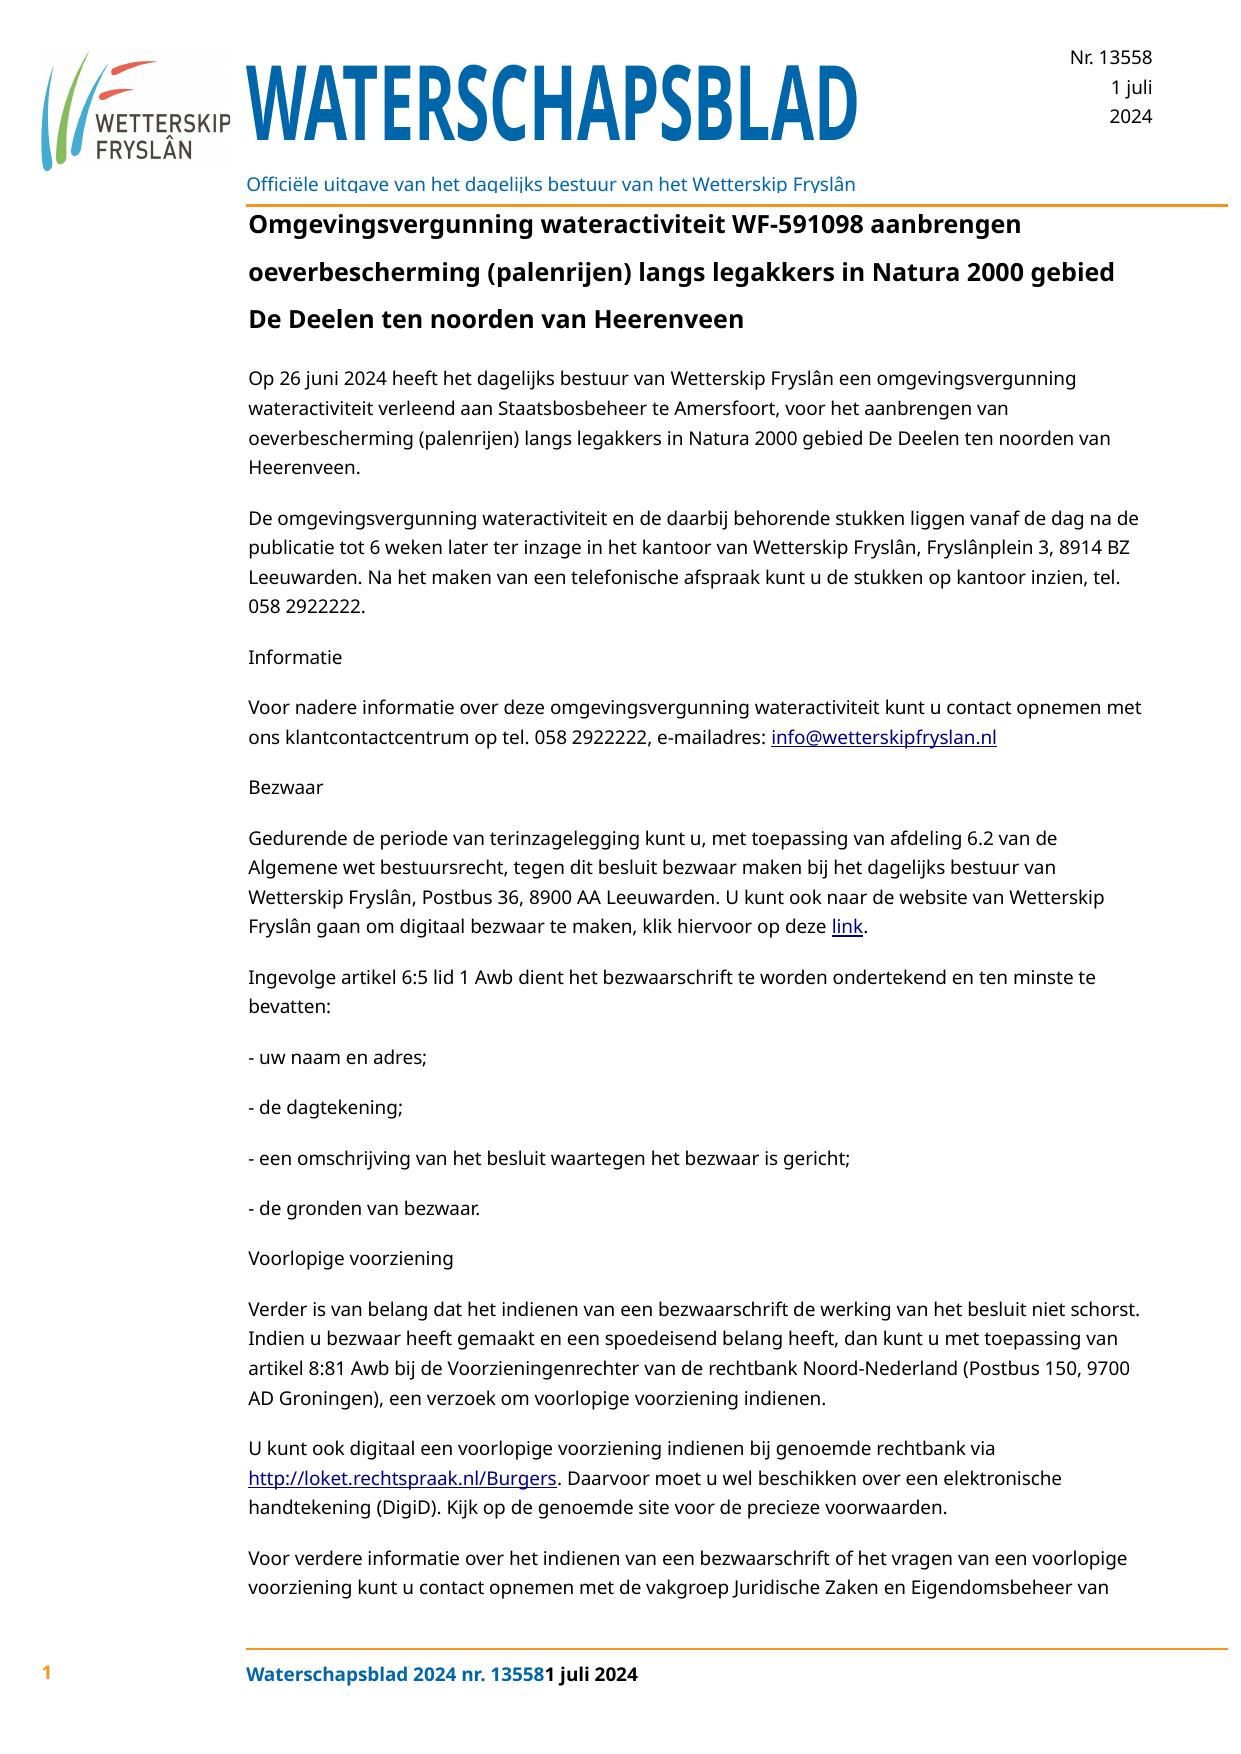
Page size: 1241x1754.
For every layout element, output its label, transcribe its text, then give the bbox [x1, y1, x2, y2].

text Gedurende de periode van terinzagelegging kunt u, met toepassing van afdeling 6.2 van de Algemene wet bestuursrecht, tegen dit besluit bezwaar maken bij het dagelijks bestuur van Wetterskip Fryslân, Postbus 36, 8900 AA Leeuwarden. U kunt ook naar de website van Wetterskip Fryslân gaan om digitaal bezwaar te maken, klik hiervoor op deze link. [248, 825, 1152, 939]
text - een omschrijving van het besluit waartegen het bezwaar is gericht; [248, 1145, 1152, 1170]
text Omgevingsvergunning wateractiviteit WF-591098 aanbrengen oeverbescherming (palenrijen) langs legakkers in Natura 2000 gebied De Deelen ten noorden van Heerenveen [248, 207, 1152, 336]
text Voorlopige voorziening [248, 1246, 1152, 1271]
picture [41, 47, 231, 172]
text Voor verdere informatie over het indienen van een bezwaarschrift of het vragen van een voorlopige voorziening kunt u contact opnemen met de vakgroep Juridische Zaken en Eigendomsbeheer van [248, 1545, 1152, 1600]
text Op 26 juni 2024 heeft het dagelijks bestuur van Wetterskip Fryslân een omgevingsvergunning wateractiviteit verleend aan Staatsbosbeheer te Amersfoort, voor het aanbrengen van oeverbescherming (palenrijen) langs legakkers in Natura 2000 gebied De Deelen ten noorden van Heerenveen. [248, 366, 1152, 480]
text Ingevolge artikel 6:5 lid 1 Awb dient het bezwaarschrift te worden ondertekend en ten minste te bevatten: [248, 964, 1152, 1019]
text - de dagtekening; [248, 1094, 1152, 1120]
text - de gronden van bezwaar. [248, 1195, 1152, 1221]
text U kunt ook digitaal een voorlopige voorziening indienen bij genoemde rechtbank via http://loket.rechtspraak.nl/Burgers. Daarvoor moet u wel beschikken over een elektronische handtekening (DigiD). Kijk op de genoemde site voor de precieze voorwaarden. [248, 1435, 1152, 1520]
text - uw naam en adres; [248, 1044, 1152, 1069]
text Informatie [248, 644, 1152, 669]
text Voor nadere informatie over deze omgevingsvergunning wateractiviteit kunt u contact opnemen met ons klantcontactcentrum op tel. 058 2922222, e-mailadres: info@wetterskipfryslan.nl [248, 694, 1152, 749]
text Bezwaar [248, 774, 1152, 800]
text De omgevingsvergunning wateractiviteit en de daarbij behorende stukken liggen vanaf de dag na de publicatie tot 6 weken later ter inzage in het kantoor van Wetterskip Fryslân, Fryslânplein 3, 8914 BZ Leeuwarden. Na het maken van een telefonische afspraak kunt u de stukken op kantoor inzien, tel. 058 2922222. [248, 505, 1152, 619]
text Verder is van belang dat het indienen van een bezwaarschrift de werking van het besluit niet schorst. Indien u bezwaar heeft gemaakt en een spoedeisend belang heeft, dan kunt u met toepassing van artikel 8:81 Awb bij de Voorzieningenrechter van de rechtbank Noord-Nederland (Postbus 150, 9700 AD Groningen), een verzoek om voorlopige voorziening indienen. [248, 1296, 1152, 1410]
